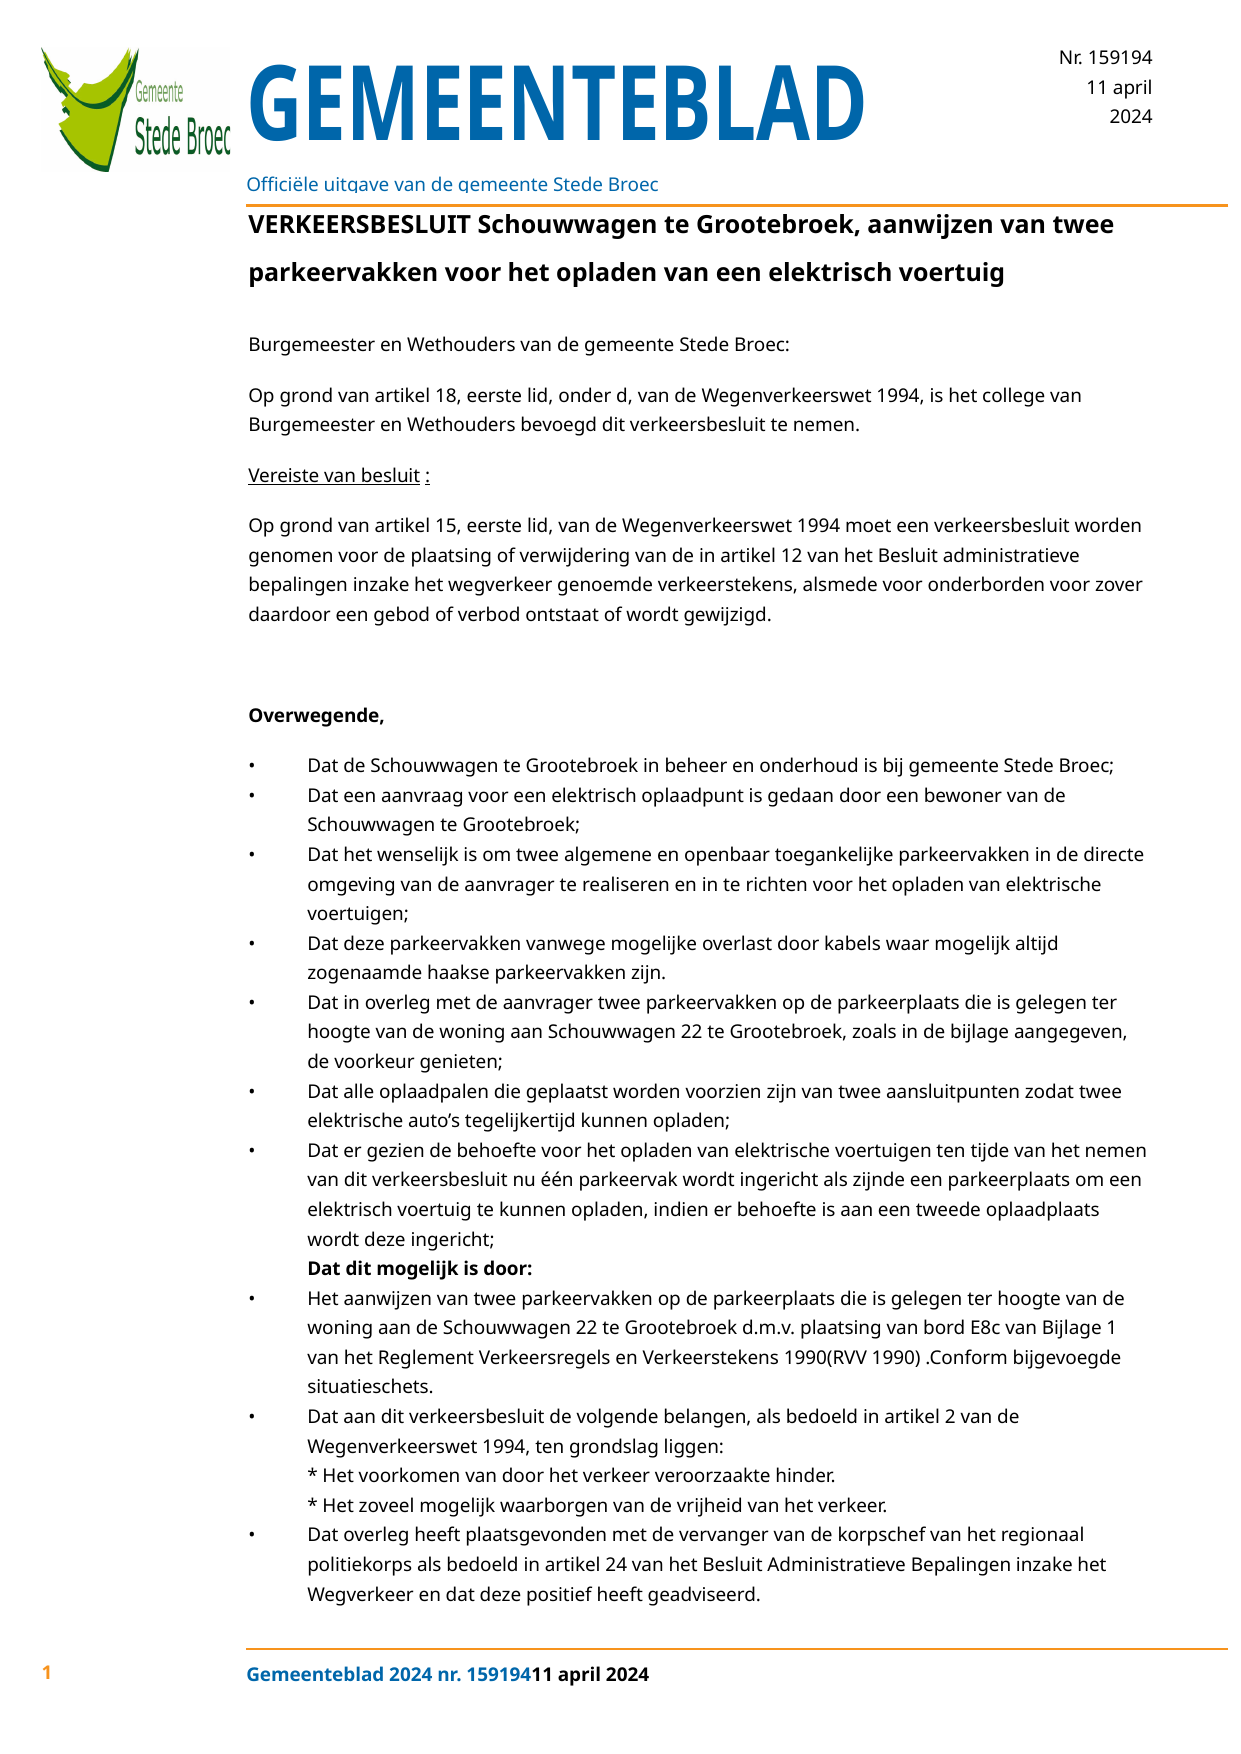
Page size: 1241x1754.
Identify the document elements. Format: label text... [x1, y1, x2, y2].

text VERKEERSBESLUIT Schouwwagen te Grootebroek, aanwijzen van twee parkeervakken voor het opladen van een elektrisch voertuig [248, 207, 1152, 288]
text Burgemeester en Wethouders van de gemeente Stede Broec: [248, 332, 1152, 357]
list Dat het wenselijk is om twee algemene en openbaar toegankelijke parkeervakken in de directe omgeving van de aanvrager te realiseren en in te richten voor het opladen van elektrische voertuigen; [248, 841, 1152, 926]
list Dat aan dit verkeersbesluit de volgende belangen, als bedoeld in artikel 2 van de Wegenverkeerswet 1994, ten grondslag liggen: [248, 1403, 1152, 1458]
list Dat een aanvraag voor een elektrisch oplaadpunt is gedaan door een bewoner van de Schouwwagen te Grootebroek; [248, 782, 1152, 837]
picture [41, 47, 231, 172]
list Dat er gezien de behoefte voor het opladen van elektrische voertuigen ten tijde van het nemen van dit verkeersbesluit nu één parkeervak wordt ingericht als zijnde een parkeerplaats om een elektrisch voertuig te kunnen opladen, indien er behoefte is aan een tweede oplaadplaats wordt deze ingericht; [248, 1137, 1152, 1251]
list Dat overleg heeft plaatsgevonden met de vervanger van de korpschef van het regionaal politiekorps als bedoeld in artikel 24 van het Besluit Administratieve Bepalingen inzake het Wegverkeer en dat deze positief heeft geadviseerd. [248, 1522, 1152, 1606]
list Dat de Schouwwagen te Grootebroek in beheer en onderhoud is bij gemeente Stede Broec; [248, 752, 1152, 778]
text Overwegende, [248, 702, 1152, 728]
text Op grond van artikel 15, eerste lid, van de Wegenverkeerswet 1994 moet een verkeersbesluit worden genomen voor de plaatsing of verwijdering van de in artikel 12 van het Besluit administratieve bepalingen inzake het wegverkeer genoemde verkeerstekens, alsmede voor onderborden voor zover daardoor een gebod of verbod ontstaat of wordt gewijzigd. [248, 512, 1152, 627]
list Het aanwijzen van twee parkeervakken op de parkeerplaats die is gelegen ter hoogte van de woning aan de Schouwwagen 22 te Grootebroek d.m.v. plaatsing van bord E8c van Bijlage 1 van het Reglement Verkeersregels en Verkeerstekens 1990(RVV 1990) .Conform bijgevoegde situatieschets. [248, 1285, 1152, 1399]
list Dat deze parkeervakken vanwege mogelijke overlast door kabels waar mogelijk altijd zogenaamde haakse parkeervakken zijn. [248, 930, 1152, 985]
text Op grond van artikel 18, eerste lid, onder d, van de Wegenverkeerswet 1994, is het college van Burgemeester en Wethouders bevoegd dit verkeersbesluit te nemen. [248, 382, 1152, 437]
text Vereiste van besluit : [248, 462, 1152, 488]
list Dat in overleg met de aanvrager twee parkeervakken op de parkeerplaats die is gelegen ter hoogte van de woning aan Schouwwagen 22 te Grootebroek, zoals in de bijlage aangegeven, de voorkeur genieten; [248, 989, 1152, 1074]
list * Het zoveel mogelijk waarborgen van de vrijheid van het verkeer. [248, 1492, 1152, 1518]
list Dat dit mogelijk is door: [248, 1255, 1152, 1281]
list Dat alle oplaadpalen die geplaatst worden voorzien zijn van twee aansluitpunten zodat twee elektrische auto’s tegelijkertijd kunnen opladen; [248, 1078, 1152, 1133]
list * Het voorkomen van door het verkeer veroorzaakte hinder. [248, 1462, 1152, 1488]
